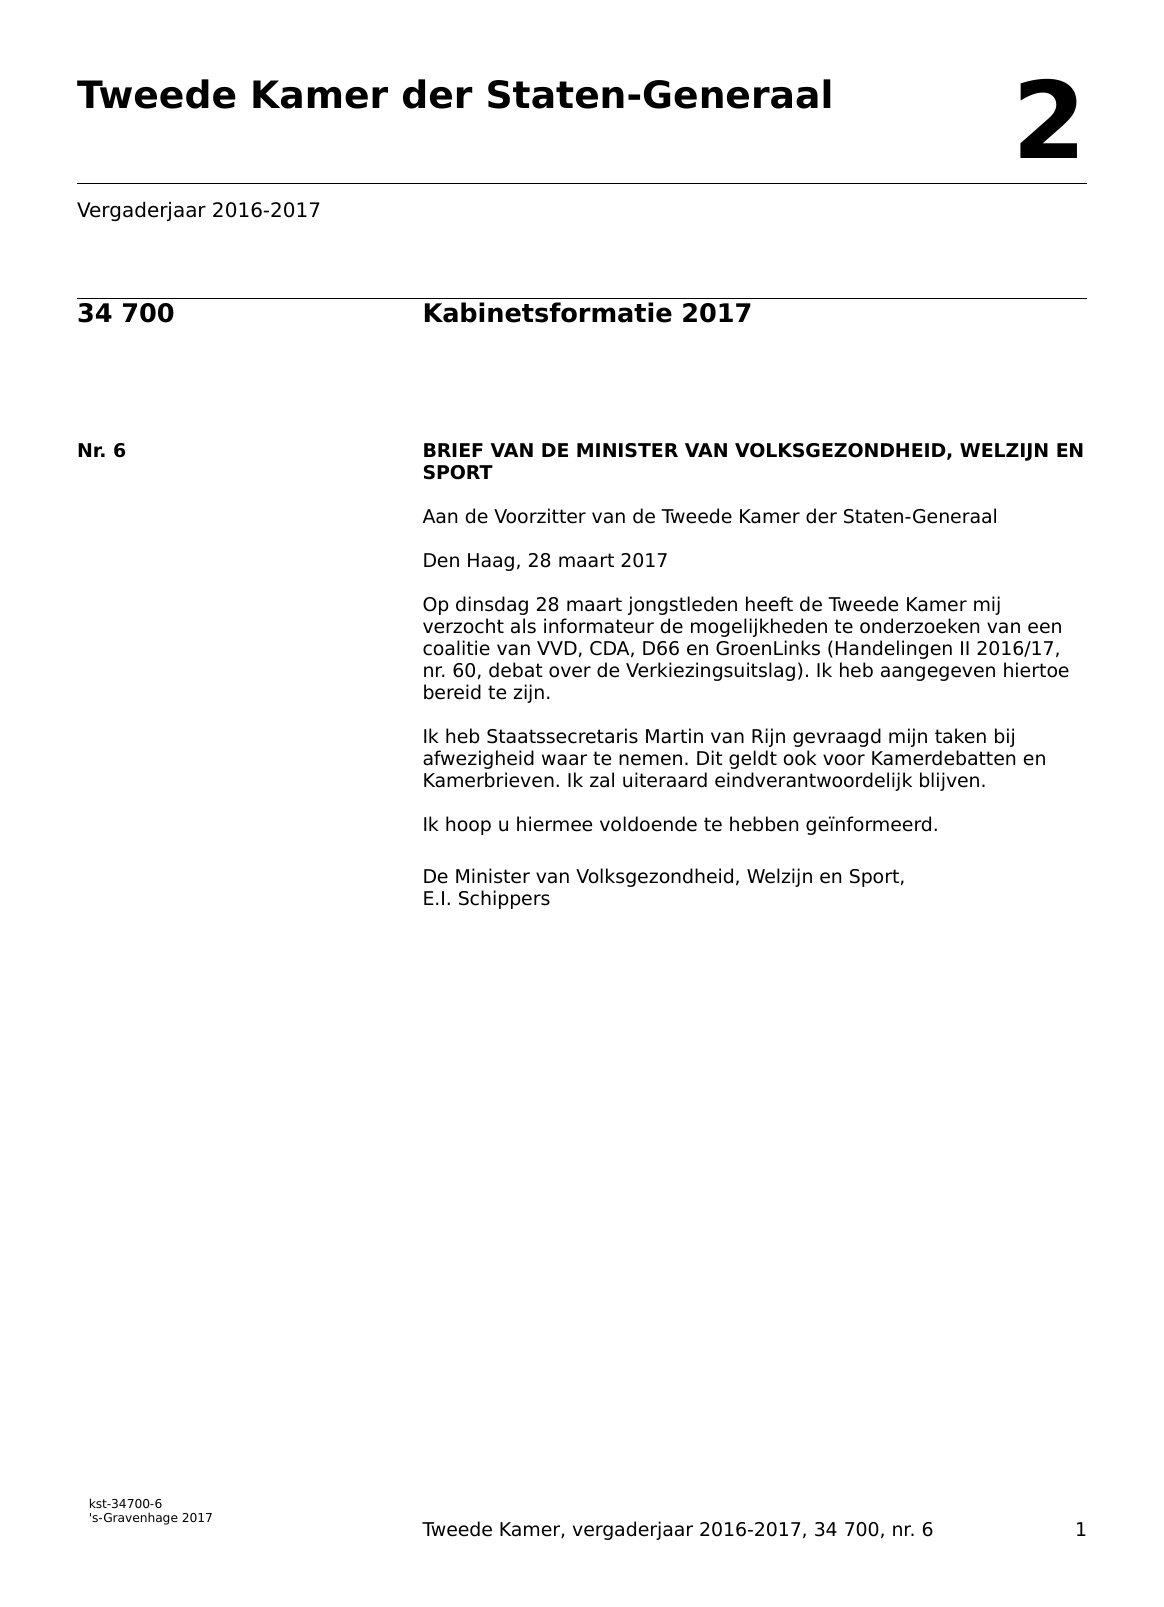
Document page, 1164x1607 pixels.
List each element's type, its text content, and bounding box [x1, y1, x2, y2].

subtitle 34 700 Kabinetsformatie 2017 [77, 299, 1087, 329]
text Aan de Voorzitter van de Tweede Kamer der Staten-Generaal [422, 506, 1087, 528]
text Ik hoop u hiermee voldoende te hebben geïnformeerd. [422, 814, 1087, 836]
text Op dinsdag 28 maart jongstleden heeft de Tweede Kamer mij verzocht als informateur de mogelijkheden te onderzoeken van een coalitie van VVD, CDA, D66 en GroenLinks (Handelingen II 2016/17, nr. 60, debat over de Verkiezingsuitslag). Ik heb aangegeven hiertoe bereid te zijn. [422, 594, 1087, 704]
text De Minister van Volksgezondheid, Welzijn en Sport, E.I. Schippers [422, 866, 1087, 910]
table_cell Vergaderjaar 2016-2017 [77, 184, 1087, 298]
subtitle Nr. 6 BRIEF VAN DE MINISTER VAN VOLKSGEZONDHEID, WELZIJN EN SPORT [77, 440, 1087, 484]
text Den Haag, 28 maart 2017 [422, 550, 1087, 572]
table_header 2 [886, 59, 1087, 183]
text Ik heb Staatssecretaris Martin van Rijn gevraagd mijn taken bij afwezigheid waar te nemen. Dit geldt ook voor Kamerdebatten en Kamerbrieven. Ik zal uiteraard eindverantwoordelijk blijven. [422, 726, 1087, 792]
table_header Tweede Kamer der Staten-Generaal [77, 59, 886, 183]
text 's-Gravenhage 2017 [88, 1511, 323, 1525]
text kst-34700-6 [88, 1497, 323, 1511]
